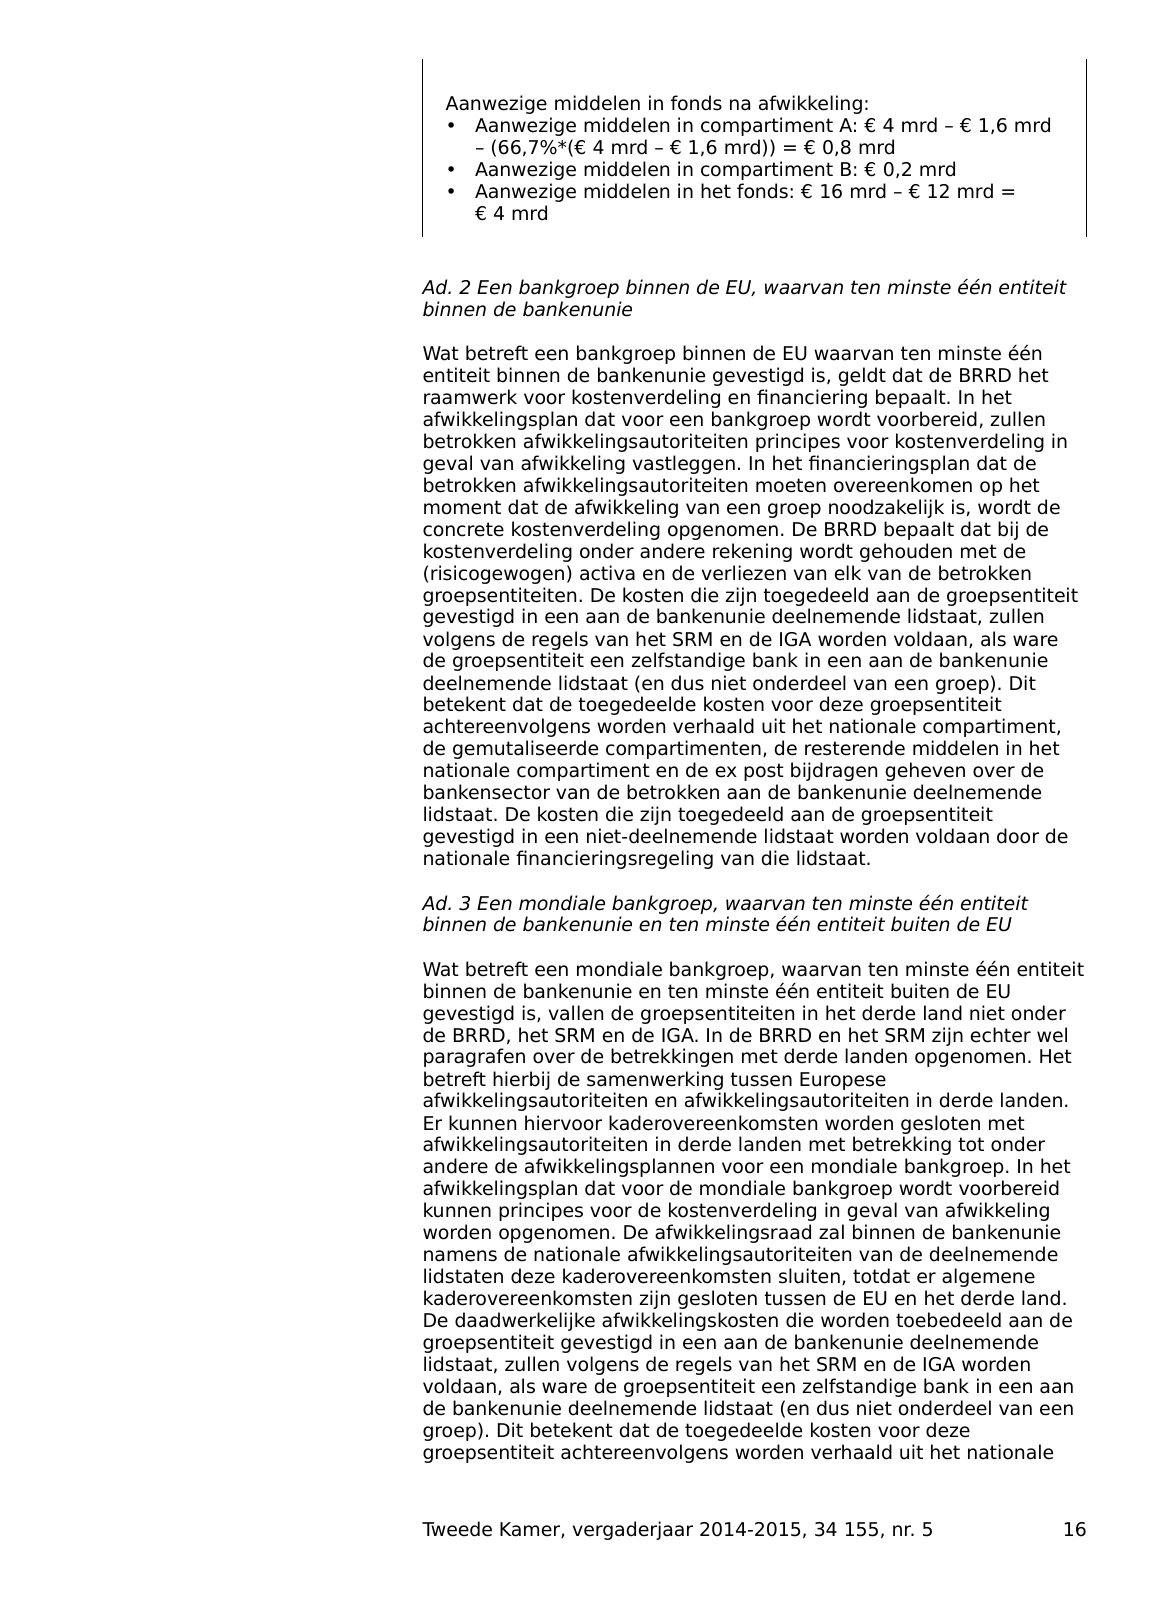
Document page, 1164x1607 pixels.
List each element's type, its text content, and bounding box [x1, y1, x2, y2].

subtitle Ad. 2 Een bankgroep binnen de EU, waarvan ten minste één entiteit binnen de bankenunie [422, 277, 1087, 321]
text Wat betreft een bankgroep binnen de EU waarvan ten minste één entiteit binnen de bankenunie gevestigd is, geldt dat de BRRD het raamwerk voor kostenverdeling en financiering bepaalt. In het afwikkelingsplan dat voor een bankgroep wordt voorbereid, zullen betrokken afwikkelingsautoriteiten principes voor kostenverdeling in geval van afwikkeling vastleggen. In het financieringsplan dat de betrokken afwikkelingsautoriteiten moeten overeenkomen op het moment dat de afwikkeling van een groep noodzakelijk is, wordt de concrete kostenverdeling opgenomen. De BRRD bepaalt dat bij de kostenverdeling onder andere rekening wordt gehouden met de (risicogewogen) activa en de verliezen van elk van de betrokken groepsentiteiten. De kosten die zijn toegedeeld aan de groepsentiteit gevestigd in een aan de bankenunie deelnemende lidstaat, zullen volgens de regels van het SRM en de IGA worden voldaan, als ware de groepsentiteit een zelfstandige bank in een aan de bankenunie deelnemende lidstaat (en dus niet onderdeel van een groep). Dit betekent dat de toegedeelde kosten voor deze groepsentiteit achtereenvolgens worden verhaald uit het nationale compartiment, de gemutaliseerde compartimenten, de resterende middelen in het nationale compartiment en de ex post bijdragen geheven over de bankensector van de betrokken aan de bankenunie deelnemende lidstaat. De kosten die zijn toegedeeld aan de groepsentiteit gevestigd in een niet-deelnemende lidstaat worden voldaan door de nationale financieringsregeling van die lidstaat. [422, 343, 1087, 870]
table_header Aanwezige middelen in fonds na afwikkeling: • Aanwezige middelen in compartiment A: € 4 mrd – € 1,6 mrd – (66,7%*(€ 4 mrd – € 1,6 mrd)) = € 0,8 mrd • Aanwezige middelen in compartiment B: € 0,2 mrd • Aanwezige middelen in het fonds: € 16 mrd – € 12 mrd = € 4 mrd [423, 59, 1086, 237]
subtitle Ad. 3 Een mondiale bankgroep, waarvan ten minste één entiteit binnen de bankenunie en ten minste één entiteit buiten de EU [422, 892, 1087, 936]
text Wat betreft een mondiale bankgroep, waarvan ten minste één entiteit binnen de bankenunie en ten minste één entiteit buiten de EU gevestigd is, vallen de groepsentiteiten in het derde land niet onder de BRRD, het SRM en de IGA. In de BRRD en het SRM zijn echter wel paragrafen over de betrekkingen met derde landen opgenomen. Het betreft hierbij de samenwerking tussen Europese afwikkelingsautoriteiten en afwikkelingsautoriteiten in derde landen. Er kunnen hiervoor kaderovereenkomsten worden gesloten met afwikkelingsautoriteiten in derde landen met betrekking tot onder andere de afwikkelingsplannen voor een mondiale bankgroep. In het afwikkelingsplan dat voor de mondiale bankgroep wordt voorbereid kunnen principes voor de kostenverdeling in geval van afwikkeling worden opgenomen. De afwikkelingsraad zal binnen de bankenunie namens de nationale afwikkelingsautoriteiten van de deelnemende lidstaten deze kaderovereenkomsten sluiten, totdat er algemene kaderovereenkomsten zijn gesloten tussen de EU en het derde land. De daadwerkelijke afwikkelingskosten die worden toebedeeld aan de groepsentiteit gevestigd in een aan de bankenunie deelnemende lidstaat, zullen volgens de regels van het SRM en de IGA worden voldaan, als ware de groepsentiteit een zelfstandige bank in een aan de bankenunie deelnemende lidstaat (en dus niet onderdeel van een groep). Dit betekent dat de toegedeelde kosten voor deze groepsentiteit achtereenvolgens worden verhaald uit het nationale [422, 958, 1087, 1464]
